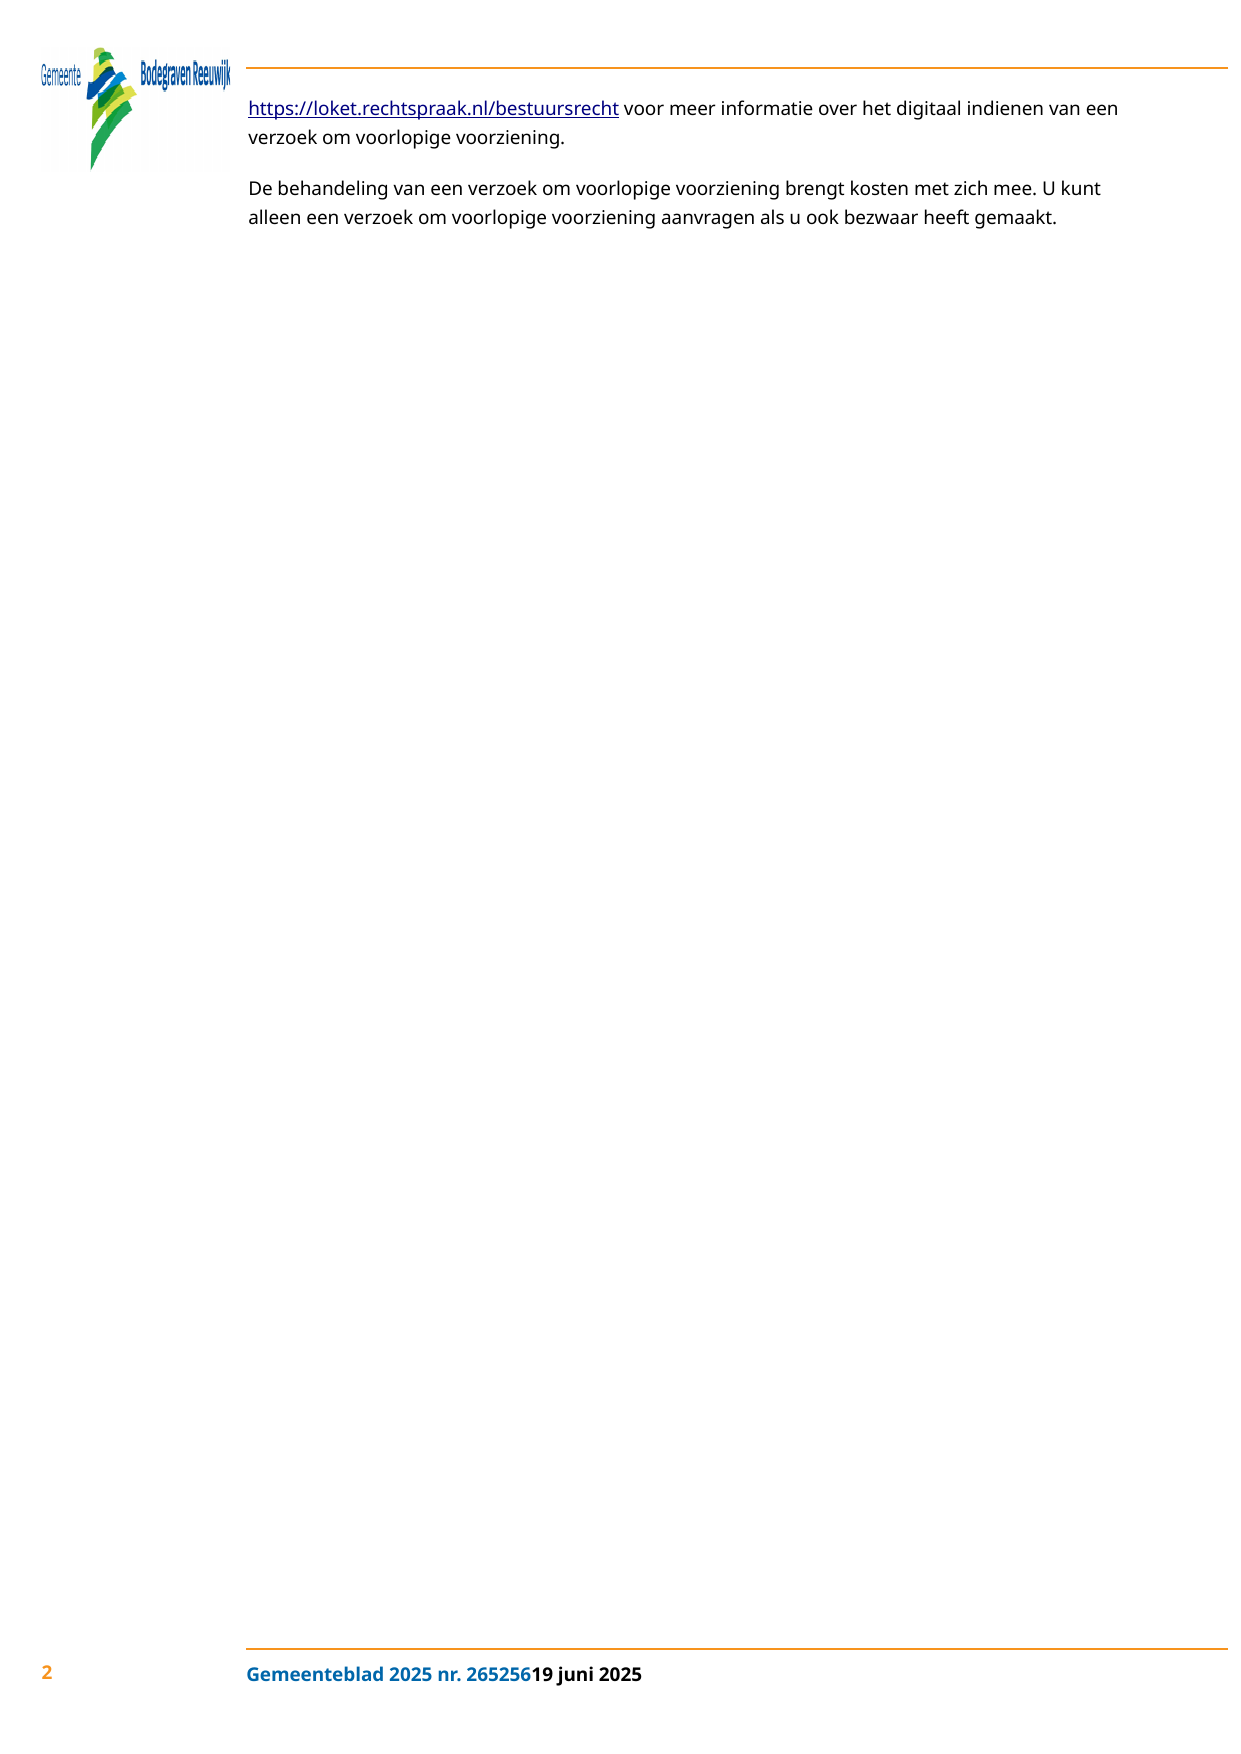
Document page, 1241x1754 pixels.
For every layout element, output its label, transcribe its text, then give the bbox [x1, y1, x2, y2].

picture [41, 47, 231, 172]
text https://loket.rechtspraak.nl/bestuursrecht voor meer informatie over het digitaal indienen van een verzoek om voorlopige voorziening. [248, 95, 1152, 150]
text De behandeling van een verzoek om voorlopige voorziening brengt kosten met zich mee. U kunt alleen een verzoek om voorlopige voorziening aanvragen als u ook bezwaar heeft gemaakt. [248, 175, 1152, 230]
